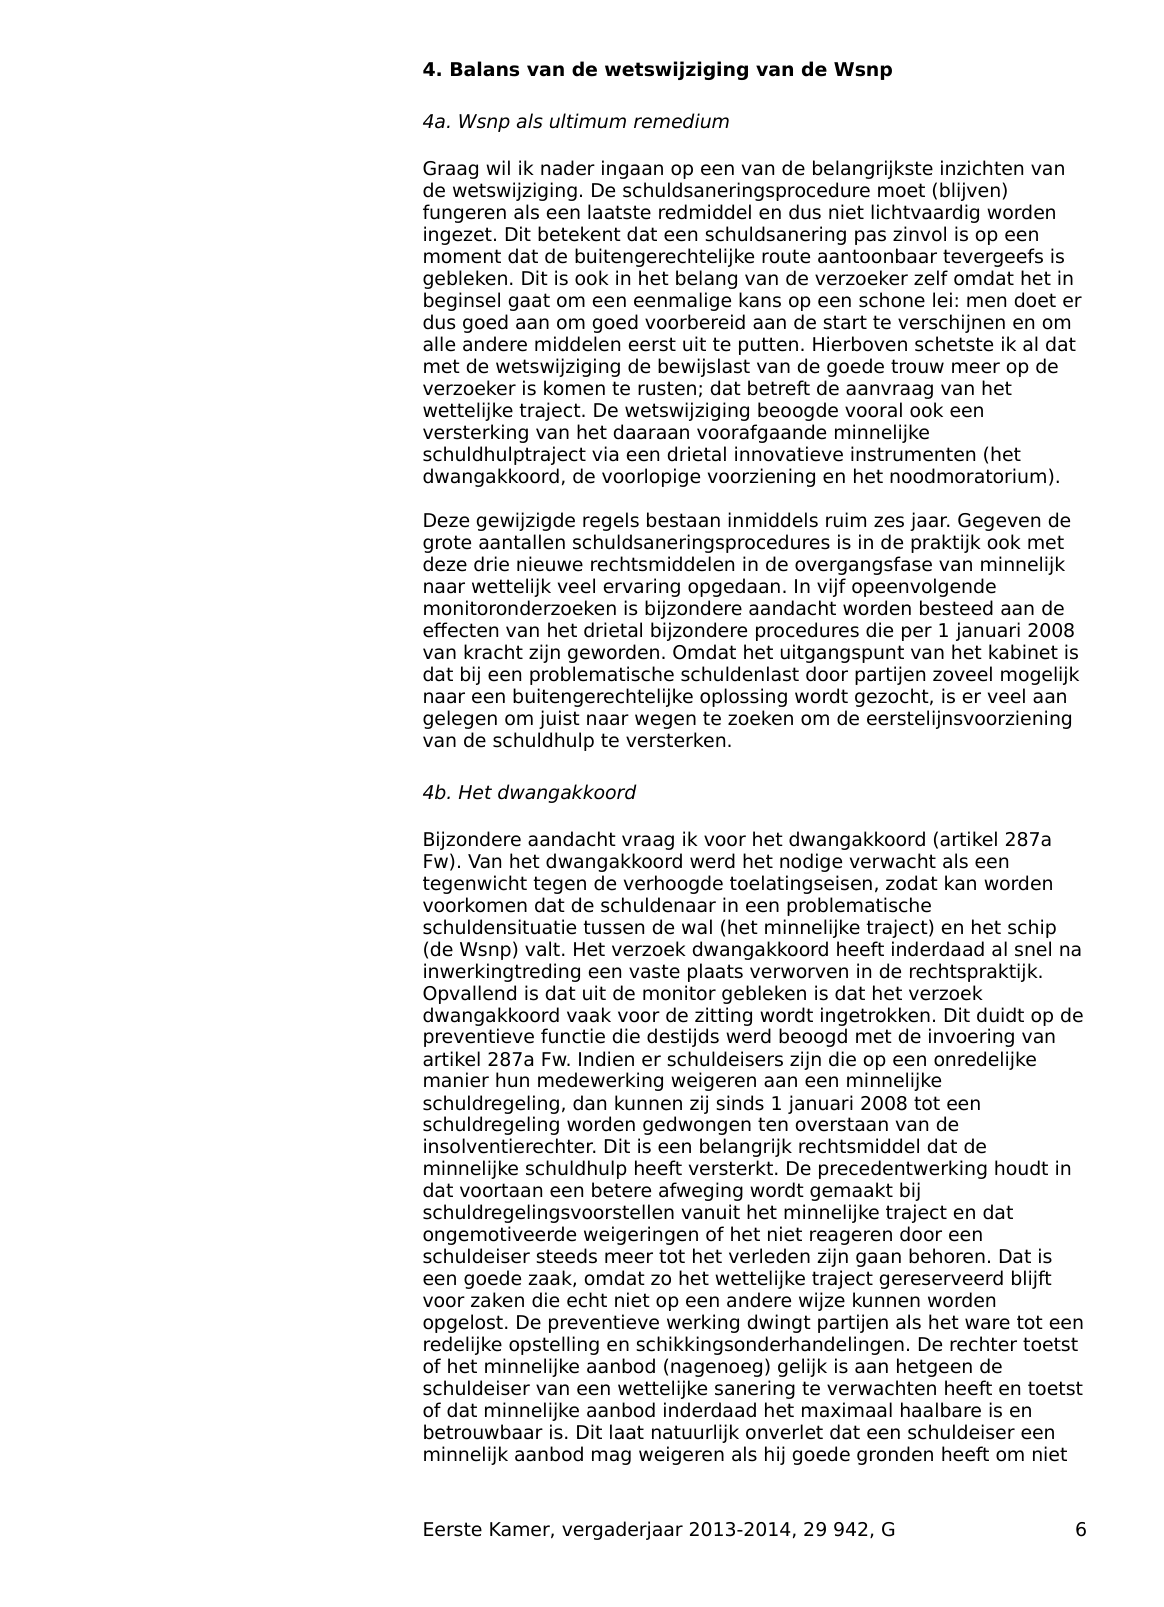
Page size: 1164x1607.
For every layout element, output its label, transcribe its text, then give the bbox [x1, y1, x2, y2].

text Opvallend is dat uit de monitor gebleken is dat het verzoek dwangakkoord vaak voor de zitting wordt ingetrokken. Dit duidt op de preventieve functie die destijds werd beoogd met de invoering van artikel 287a Fw. Indien er schuldeisers zijn die op een onredelijke manier hun medewerking weigeren aan een minnelijke schuldregeling, dan kunnen zij sinds 1 januari 2008 tot een schuldregeling worden gedwongen ten overstaan van de insolventierechter. Dit is een belangrijk rechtsmiddel dat de minnelijke schuldhulp heeft versterkt. De precedentwerking houdt in dat voortaan een betere afweging wordt gemaakt bij schuldregelingsvoorstellen vanuit het minnelijke traject en dat ongemotiveerde weigeringen of het niet reageren door een schuldeiser steeds meer tot het verleden zijn gaan behoren. Dat is een goede zaak, omdat zo het wettelijke traject gereserveerd blijft voor zaken die echt niet op een andere wijze kunnen worden opgelost. De preventieve werking dwingt partijen als het ware tot een redelijke opstelling en schikkingsonderhandelingen. De rechter toetst of het minnelijke aanbod (nagenoeg) gelijk is aan hetgeen de schuldeiser van een wettelijke sanering te verwachten heeft en toetst of dat minnelijke aanbod inderdaad het maximaal haalbare is en betrouwbaar is. Dit laat natuurlijk onverlet dat een schuldeiser een minnelijk aanbod mag weigeren als hij goede gronden heeft om niet [422, 982, 1087, 1466]
subtitle 4a. Wsnp als ultimum remedium [422, 111, 1087, 133]
text Graag wil ik nader ingaan op een van de belangrijkste inzichten van de wetswijziging. De schuldsaneringsprocedure moet (blijven) fungeren als een laatste redmiddel en dus niet lichtvaardig worden ingezet. Dit betekent dat een schuldsanering pas zinvol is op een moment dat de buitengerechtelijke route aantoonbaar tevergeefs is gebleken. Dit is ook in het belang van de verzoeker zelf omdat het in beginsel gaat om een eenmalige kans op een schone lei: men doet er dus goed aan om goed voorbereid aan de start te verschijnen en om alle andere middelen eerst uit te putten. Hierboven schetste ik al dat met de wetswijziging de bewijslast van de goede trouw meer op de verzoeker is komen te rusten; dat betreft de aanvraag van het wettelijke traject. De wetswijziging beoogde vooral ook een versterking van het daaraan voorafgaande minnelijke schuldhulptraject via een drietal innovatieve instrumenten (het dwangakkoord, de voorlopige voorziening en het noodmoratorium). [422, 158, 1087, 488]
text Deze gewijzigde regels bestaan inmiddels ruim zes jaar. Gegeven de grote aantallen schuldsaneringsprocedures is in de praktijk ook met deze drie nieuwe rechtsmiddelen in de overgangsfase van minnelijk naar wettelijk veel ervaring opgedaan. In vijf opeenvolgende monitoronderzoeken is bijzondere aandacht worden besteed aan de effecten van het drietal bijzondere procedures die per 1 januari 2008 van kracht zijn geworden. Omdat het uitgangspunt van het kabinet is dat bij een problematische schuldenlast door partijen zoveel mogelijk naar een buitengerechtelijke oplossing wordt gezocht, is er veel aan gelegen om juist naar wegen te zoeken om de eerstelijnsvoorziening van de schuldhulp te versterken. [422, 510, 1087, 752]
subtitle 4b. Het dwangakkoord [422, 782, 1087, 804]
subtitle 4. Balans van de wetswijziging van de Wsnp [422, 59, 1087, 81]
text Bijzondere aandacht vraag ik voor het dwangakkoord (artikel 287a Fw). Van het dwangakkoord werd het nodige verwacht als een tegenwicht tegen de verhoogde toelatingseisen, zodat kan worden voorkomen dat de schuldenaar in een problematische schuldensituatie tussen de wal (het minnelijke traject) en het schip (de Wsnp) valt. Het verzoek dwangakkoord heeft inderdaad al snel na inwerkingtreding een vaste plaats verworven in de rechtspraktijk. [422, 829, 1087, 982]
